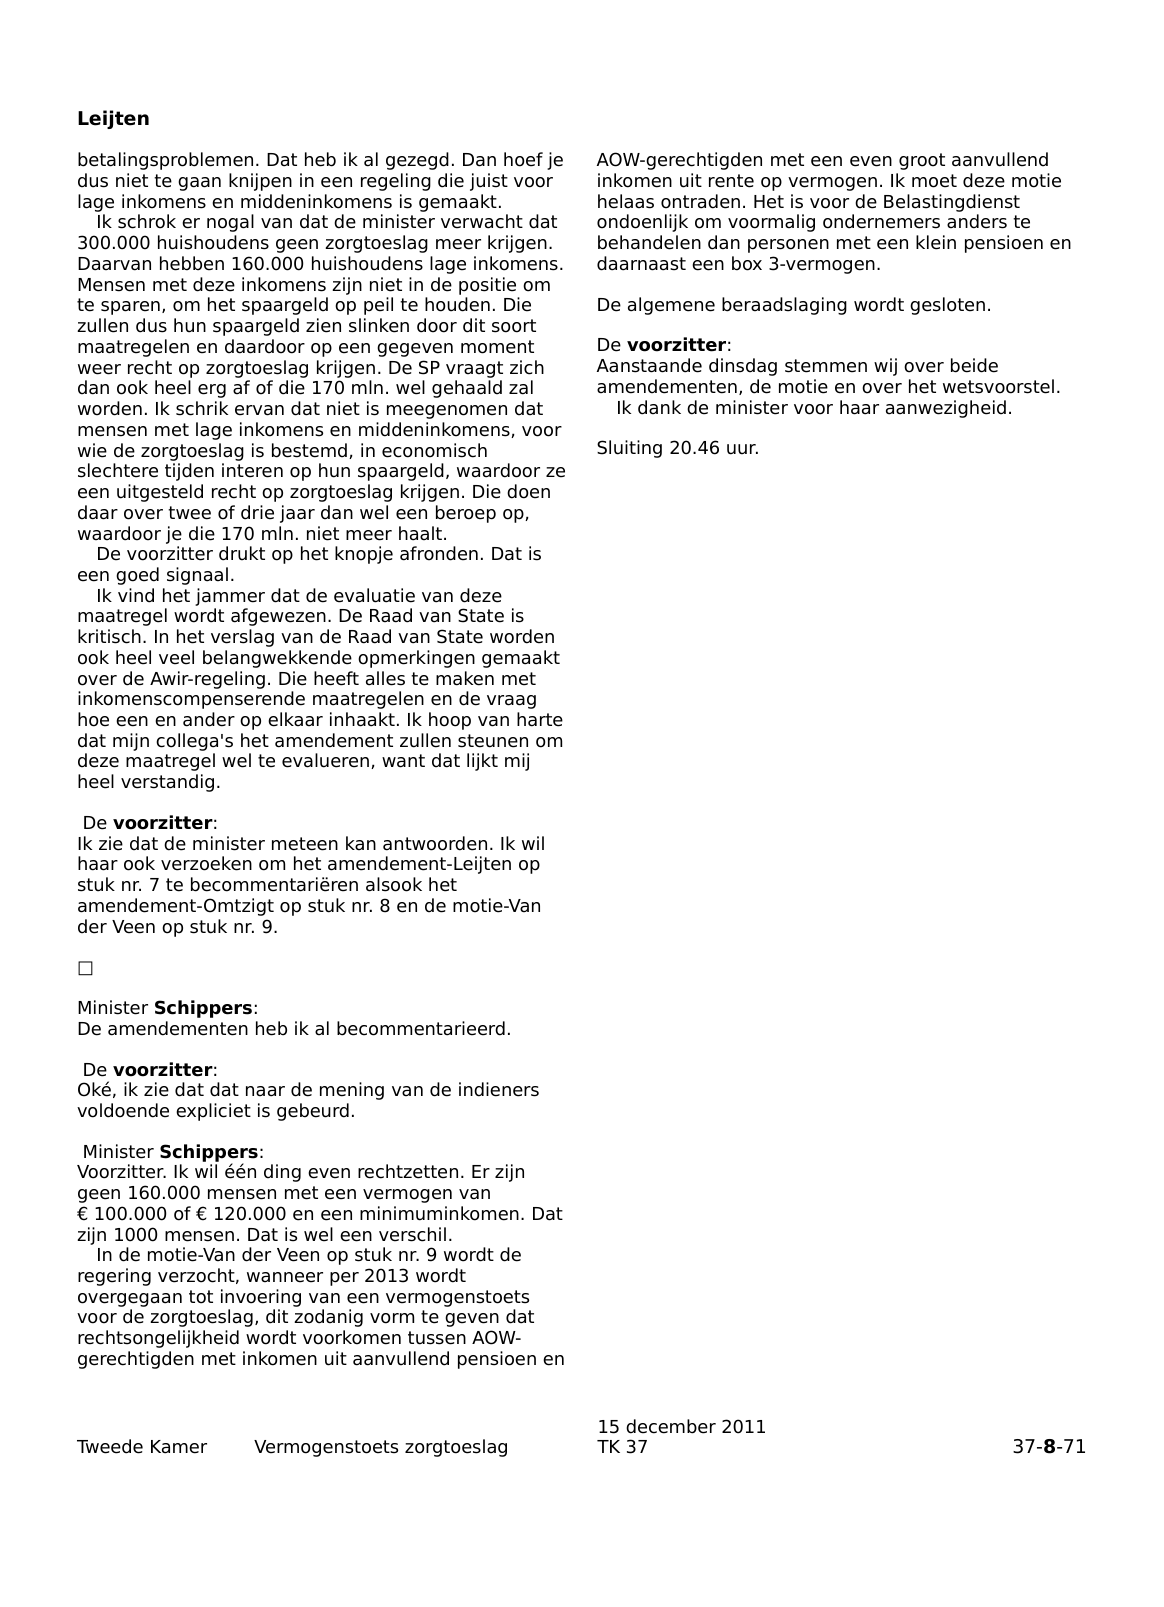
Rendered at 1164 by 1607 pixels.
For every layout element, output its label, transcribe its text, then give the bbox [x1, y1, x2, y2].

text Ik dank de minister voor haar aanwezigheid. [596, 397, 1087, 418]
text Minister Schippers: [77, 998, 567, 1019]
text Ik schrok er nogal van dat de minister verwacht dat 300.000 huishoudens geen zorgtoeslag meer krijgen. Daarvan hebben 160.000 huishoudens lage inkomens. Mensen met deze inkomens zijn niet in de positie om te sparen, om het spaargeld op peil te houden. Die zullen dus hun spaargeld zien slinken door dit soort maatregelen en daardoor op een gegeven moment weer recht op zorgtoeslag krijgen. De SP vraagt zich dan ook heel erg af of die 170 mln. wel gehaald zal worden. Ik schrik ervan dat niet is meegenomen dat mensen met lage inkomens en middeninkomens, voor wie de zorgtoeslag is bestemd, in economisch slechtere tijden interen op hun spaargeld, waardoor ze een uitgesteld recht op zorgtoeslag krijgen. Die doen daar over twee of drie jaar dan wel een beroep op, waardoor je die 170 mln. niet meer haalt. [77, 212, 567, 544]
text Ik zie dat de minister meteen kan antwoorden. Ik wil haar ook verzoeken om het amendement-Leijten op stuk nr. 7 te becommentariëren alsook het amendement-Omtzigt op stuk nr. 8 en de motie-Van der Veen op stuk nr. 9. [77, 833, 567, 937]
text Aanstaande dinsdag stemmen wij over beide amendementen, de motie en over het wetsvoorstel. [596, 356, 1087, 397]
text De algemene beraadslaging wordt gesloten. [596, 294, 1087, 315]
text Ik vind het jammer dat de evaluatie van deze maatregel wordt afgewezen. De Raad van State is kritisch. In het verslag van de Raad van State worden ook heel veel belangwekkende opmerkingen gemaakt over de Awir-regeling. Die heeft alles te maken met inkomenscompenserende maatregelen en de vraag hoe een en ander op elkaar inhaakt. Ik hoop van harte dat mijn collega's het amendement zullen steunen om deze maatregel wel te evalueren, want dat lijkt mij heel verstandig. [77, 586, 567, 793]
text In de motie-Van der Veen op stuk nr. 9 wordt de regering verzocht, wanneer per 2013 wordt overgegaan tot invoering van een vermogenstoets voor de zorgtoeslag, dit zodanig vorm te geven dat rechtsongelijkheid wordt voorkomen tussen AOW-gerechtigden met inkomen uit aanvullend pensioen en [77, 1245, 567, 1369]
text Sluiting 20.46 uur. [596, 438, 1087, 459]
text De voorzitter: [77, 1059, 567, 1080]
text De voorzitter drukt op het knopje afronden. Dat is een goed signaal. [77, 544, 567, 586]
text betalingsproblemen. Dat heb ik al gezegd. Dan hoef je dus niet te gaan knijpen in een regeling die juist voor lage inkomens en middeninkomens is gemaakt. [77, 150, 567, 212]
text De voorzitter: [77, 813, 567, 833]
text Voorzitter. Ik wil één ding even rechtzetten. Er zijn geen 160.000 mensen met een vermogen van € 100.000 of € 120.000 en een minimuminkomen. Dat zijn 1000 mensen. Dat is wel een verschil. [77, 1162, 567, 1245]
text □ [77, 957, 567, 978]
text Minister Schippers: [77, 1142, 567, 1162]
text De voorzitter: [596, 335, 1087, 356]
text AOW-gerechtigden met een even groot aanvullend inkomen uit rente op vermogen. Ik moet deze motie helaas ontraden. Het is voor de Belastingdienst ondoenlijk om voormalig ondernemers anders te behandelen dan personen met een klein pensioen en daarnaast een box 3-vermogen. [596, 150, 1087, 274]
text De amendementen heb ik al becommentarieerd. [77, 1019, 567, 1039]
text Oké, ik zie dat dat naar de mening van de indieners voldoende expliciet is gebeurd. [77, 1080, 567, 1122]
